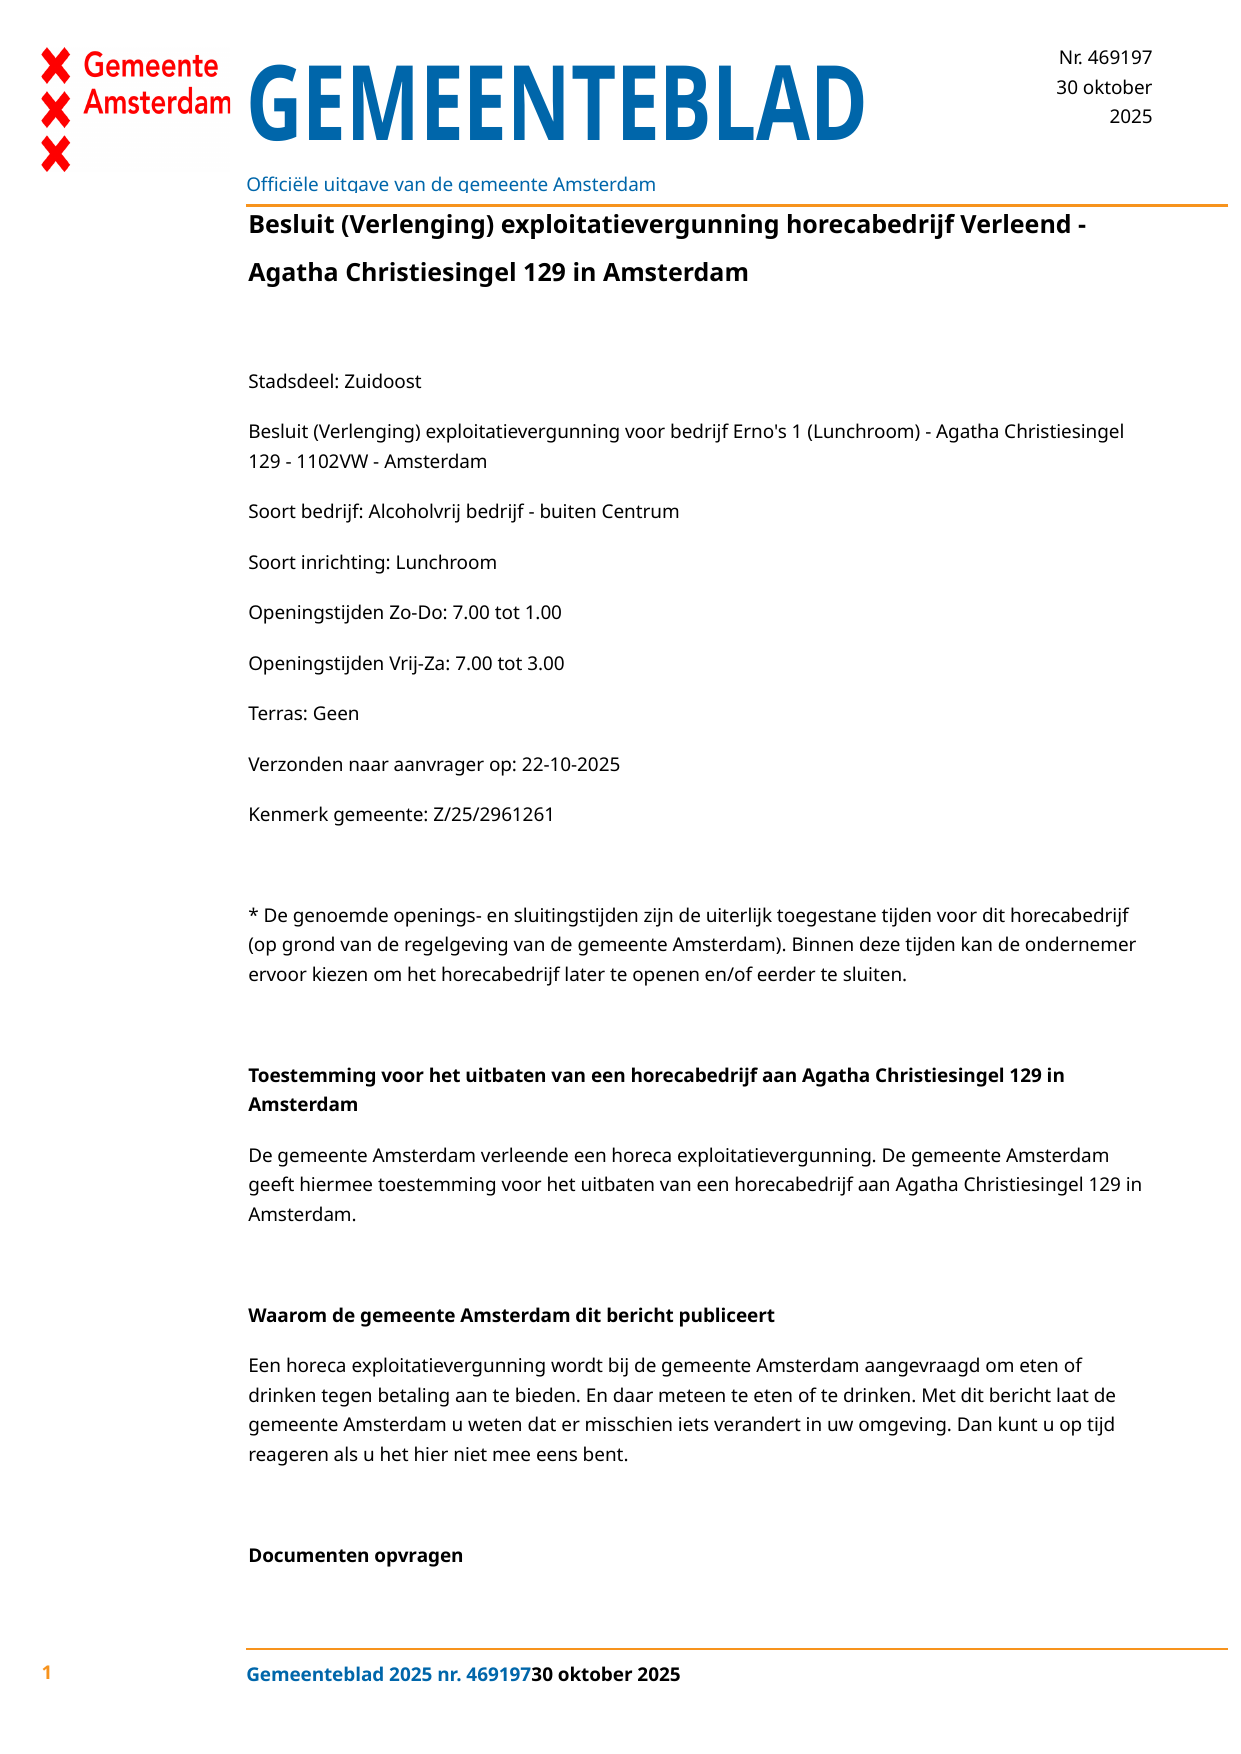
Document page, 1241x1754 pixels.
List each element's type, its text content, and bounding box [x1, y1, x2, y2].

text Soort inrichting: Lunchroom [248, 549, 1152, 575]
text Waarom de gemeente Amsterdam dit bericht publiceert [248, 1302, 1152, 1328]
text Terras: Geen [248, 700, 1152, 726]
text * De genoemde openings- en sluitingstijden zijn de uiterlijk toegestane tijden voor dit horecabedrijf (op grond van de regelgeving van de gemeente Amsterdam). Binnen deze tijden kan de ondernemer ervoor kiezen om het horecabedrijf later te openen en/of eerder te sluiten. [248, 902, 1152, 987]
text Verzonden naar aanvrager op: 22-10-2025 [248, 751, 1152, 777]
text Kenmerk gemeente: Z/25/2961261 [248, 801, 1152, 827]
text Besluit (Verlenging) exploitatievergunning horecabedrijf Verleend - Agatha Christiesingel 129 in Amsterdam [248, 207, 1152, 288]
text Openingstijden Vrij-Za: 7.00 tot 3.00 [248, 650, 1152, 676]
text De gemeente Amsterdam verleende een horeca exploitatievergunning. De gemeente Amsterdam geeft hiermee toestemming voor het uitbaten van een horecabedrijf aan Agatha Christiesingel 129 in Amsterdam. [248, 1142, 1152, 1227]
text Een horeca exploitatievergunning wordt bij de gemeente Amsterdam aangevraagd om eten of drinken tegen betaling aan te bieden. En daar meteen te eten of te drinken. Met dit bericht laat de gemeente Amsterdam u weten dat er misschien iets verandert in uw omgeving. Dan kunt u op tijd reageren als u het hier niet mee eens bent. [248, 1352, 1152, 1467]
text Soort bedrijf: Alcoholvrij bedrijf - buiten Centrum [248, 499, 1152, 524]
text Besluit (Verlenging) exploitatievergunning voor bedrijf Erno's 1 (Lunchroom) - Agatha Christiesingel 129 - 1102VW - Amsterdam [248, 419, 1152, 474]
text Openingstijden Zo-Do: 7.00 tot 1.00 [248, 599, 1152, 625]
text Documenten opvragen [248, 1542, 1152, 1568]
text Toestemming voor het uitbaten van een horecabedrijf aan Agatha Christiesingel 129 in Amsterdam [248, 1062, 1152, 1117]
text Stadsdeel: Zuidoost [248, 368, 1152, 394]
picture [41, 47, 231, 172]
